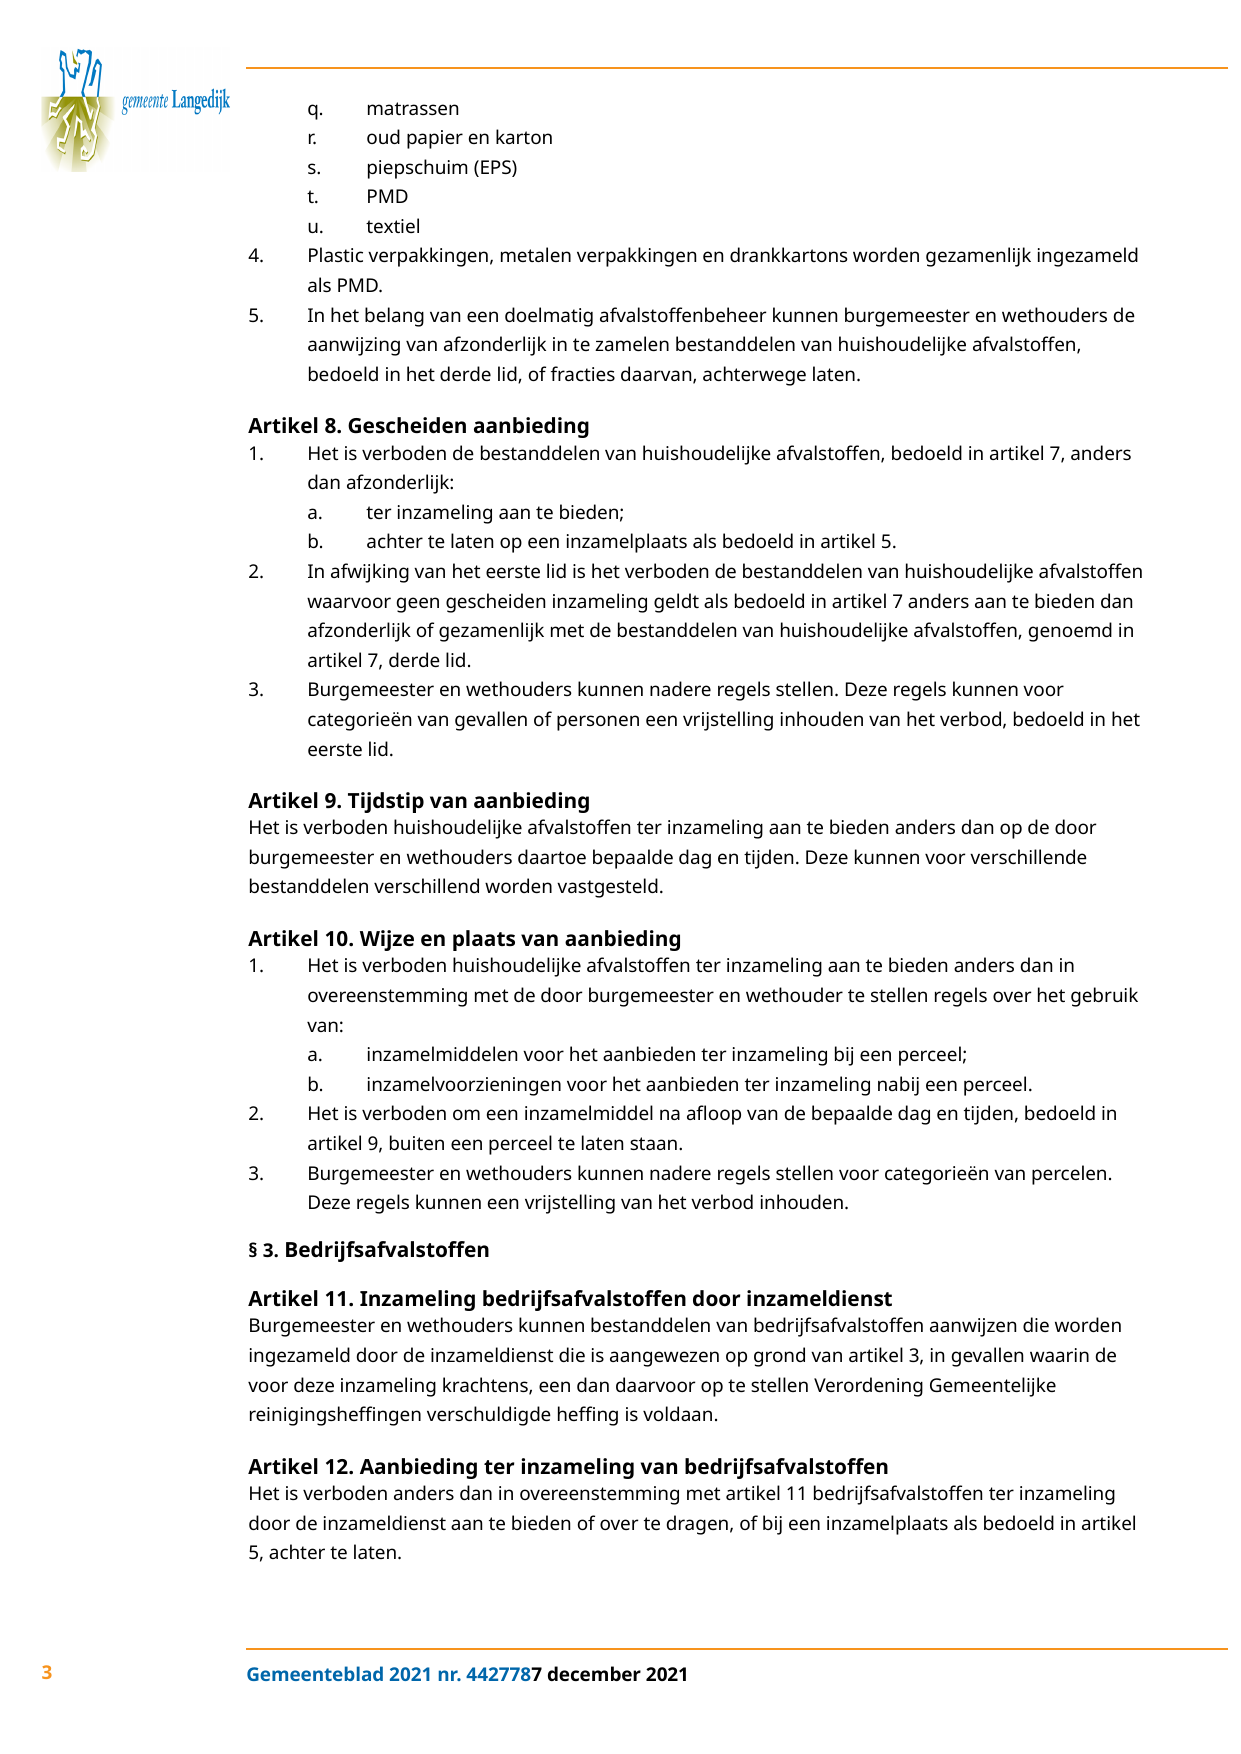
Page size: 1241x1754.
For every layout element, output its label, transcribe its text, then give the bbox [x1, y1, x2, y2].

list In afwijking van het eerste lid is het verboden de bestanddelen van huishoudelijke afvalstoffen waarvoor geen gescheiden inzameling geldt als bedoeld in artikel 7 anders aan te bieden dan afzonderlijk of gezamenlijk met de bestanddelen van huishoudelijke afvalstoffen, genoemd in artikel 7, derde lid. [248, 558, 1152, 673]
list Het is verboden de bestanddelen van huishoudelijke afvalstoffen, bedoeld in artikel 7, anders dan afzonderlijk: [248, 440, 1152, 495]
list achter te laten op een inzamelplaats als bedoeld in artikel 5. [307, 529, 1152, 554]
text Burgemeester en wethouders kunnen bestanddelen van bedrijfsafvalstoffen aanwijzen die worden ingezameld door de inzameldienst die is aangewezen op grond van artikel 3, in gevallen waarin de voor deze inzameling krachtens, een dan daarvoor op te stellen Verordening Gemeentelijke reinigingsheffingen verschuldigde heffing is voldaan. [248, 1313, 1152, 1427]
picture [41, 47, 231, 172]
text § 3. Bedrijfsafvalstoffen [248, 1235, 1152, 1263]
text Het is verboden huishoudelijke afvalstoffen ter inzameling aan te bieden anders dan op de door burgemeester en wethouders daartoe bepaalde dag en tijden. Deze kunnen voor verschillende bestanddelen verschillend worden vastgesteld. [248, 814, 1152, 899]
list Het is verboden huishoudelijke afvalstoffen ter inzameling aan te bieden anders dan in overeenstemming met de door burgemeester en wethouder te stellen regels over het gebruik van: [248, 953, 1152, 1037]
list Het is verboden om een inzamelmiddel na afloop van de bepaalde dag en tijden, bedoeld in artikel 9, buiten een perceel te laten staan. [248, 1101, 1152, 1156]
list inzamelvoorzieningen voor het aanbieden ter inzameling nabij een perceel. [307, 1071, 1152, 1097]
list Burgemeester en wethouders kunnen nadere regels stellen voor categorieën van percelen. Deze regels kunnen een vrijstelling van het verbod inhouden. [248, 1160, 1152, 1215]
text Artikel 10. Wijze en plaats van aanbieding [248, 924, 1152, 953]
list Burgemeester en wethouders kunnen nadere regels stellen. Deze regels kunnen voor categorieën van gevallen of personen een vrijstelling inhouden van het verbod, bedoeld in het eerste lid. [248, 677, 1152, 761]
list PMD [307, 183, 1152, 209]
text Artikel 12. Aanbieding ter inzameling van bedrijfsafvalstoffen [248, 1452, 1152, 1480]
text Het is verboden anders dan in overeenstemming met artikel 11 bedrijfsafvalstoffen ter inzameling door de inzameldienst aan te bieden of over te dragen, of bij een inzamelplaats als bedoeld in artikel 5, achter te laten. [248, 1480, 1152, 1565]
list matrassen [307, 95, 1152, 121]
text Artikel 9. Tijdstip van aanbieding [248, 786, 1152, 814]
list piepschuim (EPS) [307, 154, 1152, 180]
text Artikel 11. Inzameling bedrijfsafvalstoffen door inzameldienst [248, 1284, 1152, 1313]
list Plastic verpakkingen, metalen verpakkingen en drankkartons worden gezamenlijk ingezameld als PMD. [248, 243, 1152, 298]
text Artikel 8. Gescheiden aanbieding [248, 411, 1152, 440]
list inzamelmiddelen voor het aanbieden ter inzameling bij een perceel; [307, 1041, 1152, 1067]
list oud papier en karton [307, 124, 1152, 150]
list In het belang van een doelmatig afvalstoffenbeheer kunnen burgemeester en wethouders de aanwijzing van afzonderlijk in te zamelen bestanddelen van huishoudelijke afvalstoffen, bedoeld in het derde lid, of fracties daarvan, achterwege laten. [248, 302, 1152, 387]
list ter inzameling aan te bieden; [307, 499, 1152, 525]
list textiel [307, 213, 1152, 239]
